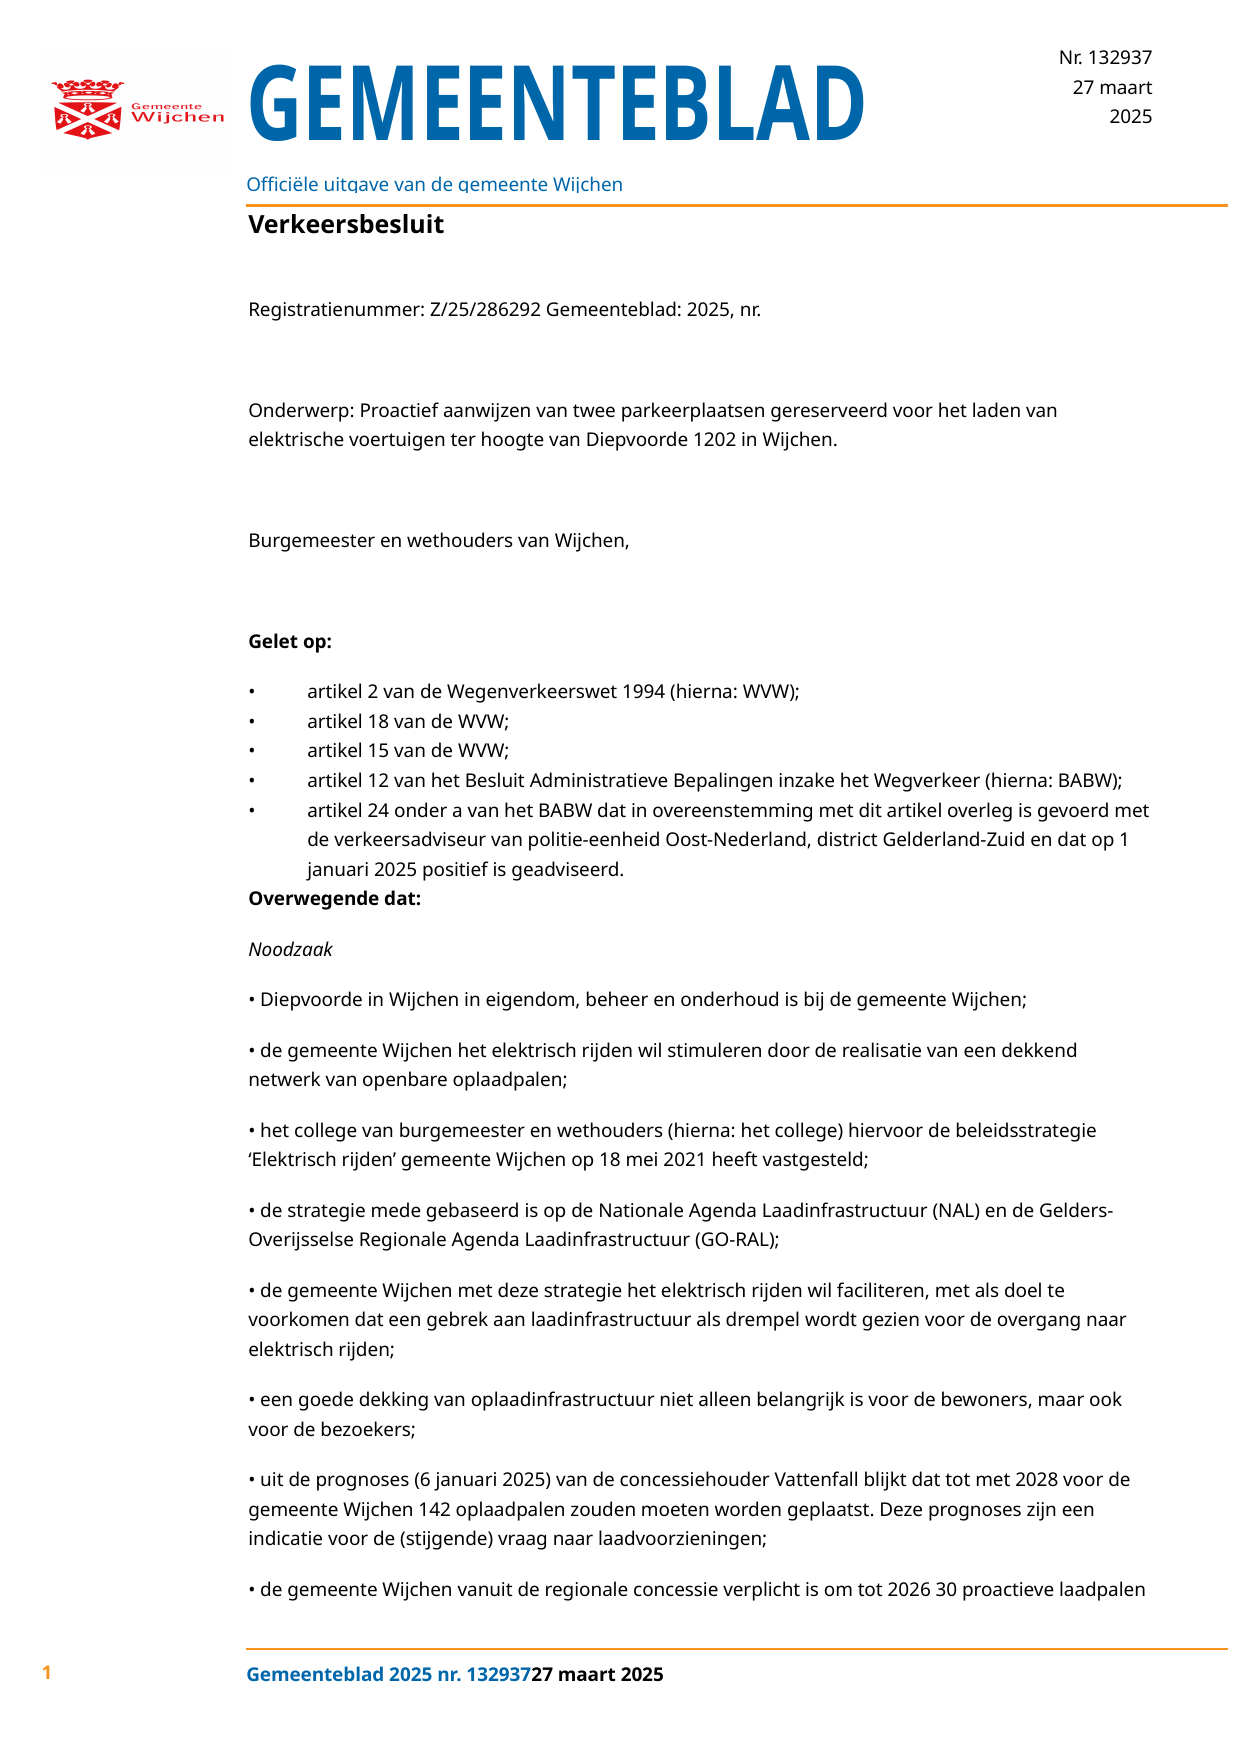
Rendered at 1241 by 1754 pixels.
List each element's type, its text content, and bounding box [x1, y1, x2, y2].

text Gelet op: [248, 628, 1152, 654]
text • een goede dekking van oplaadinfrastructuur niet alleen belangrijk is voor de bewoners, maar ook voor de bezoekers; [248, 1386, 1152, 1442]
text Burgemeester en wethouders van Wijchen, [248, 527, 1152, 553]
list artikel 24 onder a van het BABW dat in overeenstemming met dit artikel overleg is gevoerd met de verkeersadviseur van politie-eenheid Oost-Nederland, district Gelderland-Zuid en dat op 1 januari 2025 positief is geadviseerd. [248, 797, 1152, 882]
text • de gemeente Wijchen het elektrisch rijden wil stimuleren door de realisatie van een dekkend netwerk van openbare oplaadpalen; [248, 1037, 1152, 1092]
text Registratienummer: Z/25/286292 Gemeenteblad: 2025, nr. [248, 296, 1152, 322]
text Verkeersbesluit [248, 207, 1152, 241]
text • de gemeente Wijchen met deze strategie het elektrisch rijden wil faciliteren, met als doel te voorkomen dat een gebrek aan laadinfrastructuur als drempel wordt gezien voor de overgang naar elektrisch rijden; [248, 1277, 1152, 1362]
picture [41, 47, 231, 172]
text • de gemeente Wijchen vanuit de regionale concessie verplicht is om tot 2026 30 proactieve laadpalen [248, 1576, 1152, 1602]
text • uit de prognoses (6 januari 2025) van de concessiehouder Vattenfall blijkt dat tot met 2028 voor de gemeente Wijchen 142 oplaadpalen zouden moeten worden geplaatst. Deze prognoses zijn een indicatie voor de (stijgende) vraag naar laadvoorzieningen; [248, 1466, 1152, 1551]
text • de strategie mede gebaseerd is op de Nationale Agenda Laadinfrastructuur (NAL) en de Gelders- Overijsselse Regionale Agenda Laadinfrastructuur (GO-RAL); [248, 1197, 1152, 1252]
list artikel 15 van de WVW; [248, 738, 1152, 763]
text • het college van burgemeester en wethouders (hierna: het college) hiervoor de beleidsstrategie ‘Elektrisch rijden’ gemeente Wijchen op 18 mei 2021 heeft vastgesteld; [248, 1117, 1152, 1172]
text Onderwerp: Proactief aanwijzen van twee parkeerplaatsen gereserveerd voor het laden van elektrische voertuigen ter hoogte van Diepvoorde 1202 in Wijchen. [248, 397, 1152, 452]
text Overwegende dat: [248, 886, 1152, 911]
text • Diepvoorde in Wijchen in eigendom, beheer en onderhoud is bij de gemeente Wijchen; [248, 986, 1152, 1012]
list artikel 18 van de WVW; [248, 708, 1152, 734]
list artikel 2 van de Wegenverkeerswet 1994 (hierna: WVW); [248, 678, 1152, 704]
text Noodzaak [248, 936, 1152, 962]
list artikel 12 van het Besluit Administratieve Bepalingen inzake het Wegverkeer (hierna: BABW); [248, 767, 1152, 793]
